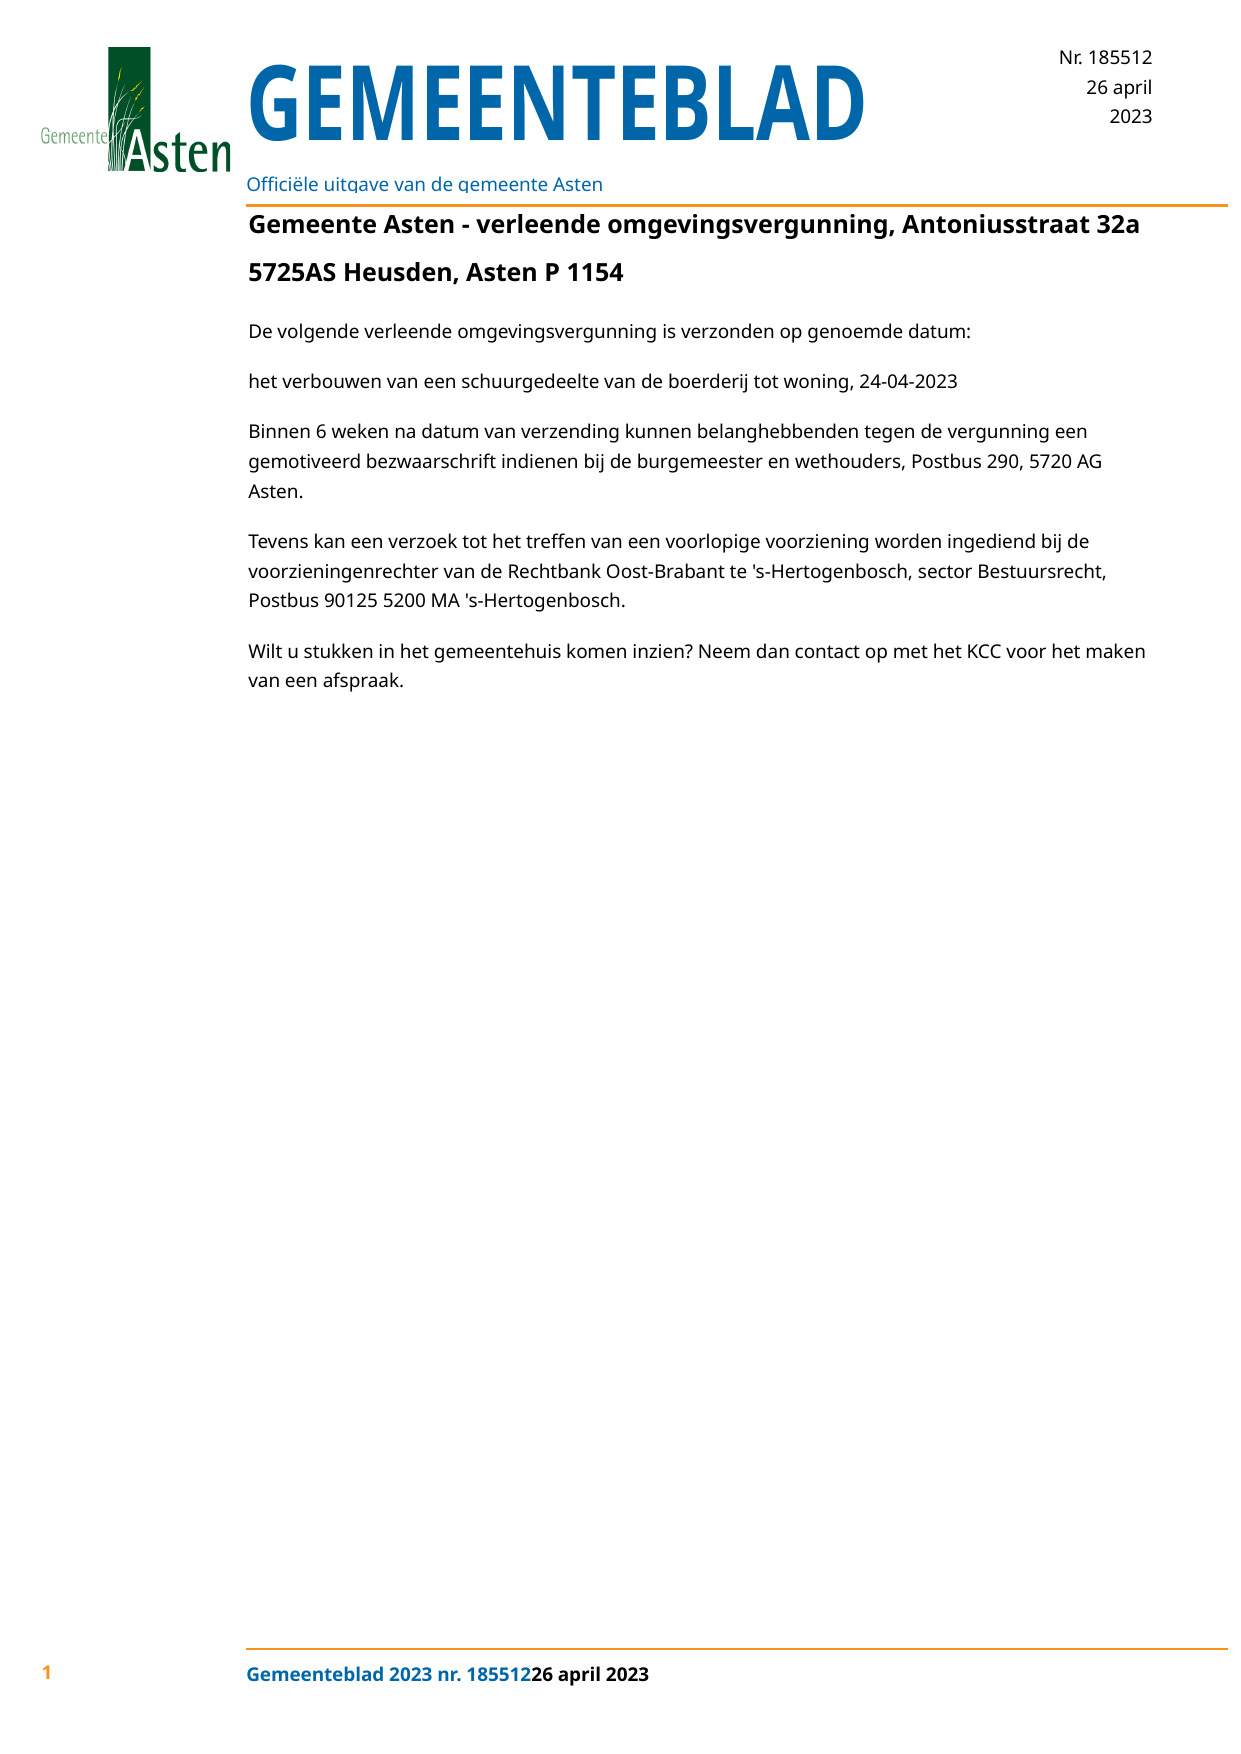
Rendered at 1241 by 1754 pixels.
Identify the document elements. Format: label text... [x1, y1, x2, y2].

text Gemeente Asten - verleende omgevingsvergunning, Antoniusstraat 32a 5725AS Heusden, Asten P 1154 [248, 207, 1152, 288]
picture [41, 47, 231, 172]
text Tevens kan een verzoek tot het treffen van een voorlopige voorziening worden ingediend bij de voorzieningenrechter van de Rechtbank Oost-Brabant te 's-Hertogenbosch, sector Bestuursrecht, Postbus 90125 5200 MA 's-Hertogenbosch. [248, 528, 1152, 613]
text De volgende verleende omgevingsvergunning is verzonden op genoemde datum: [248, 318, 1152, 344]
text Wilt u stukken in het gemeentehuis komen inzien? Neem dan contact op met het KCC voor het maken van een afspraak. [248, 638, 1152, 693]
text het verbouwen van een schuurgedeelte van de boerderij tot woning, 24-04-2023 [248, 368, 1152, 394]
text Binnen 6 weken na datum van verzending kunnen belanghebbenden tegen de vergunning een gemotiveerd bezwaarschrift indienen bij de burgemeester en wethouders, Postbus 290, 5720 AG Asten. [248, 419, 1152, 504]
